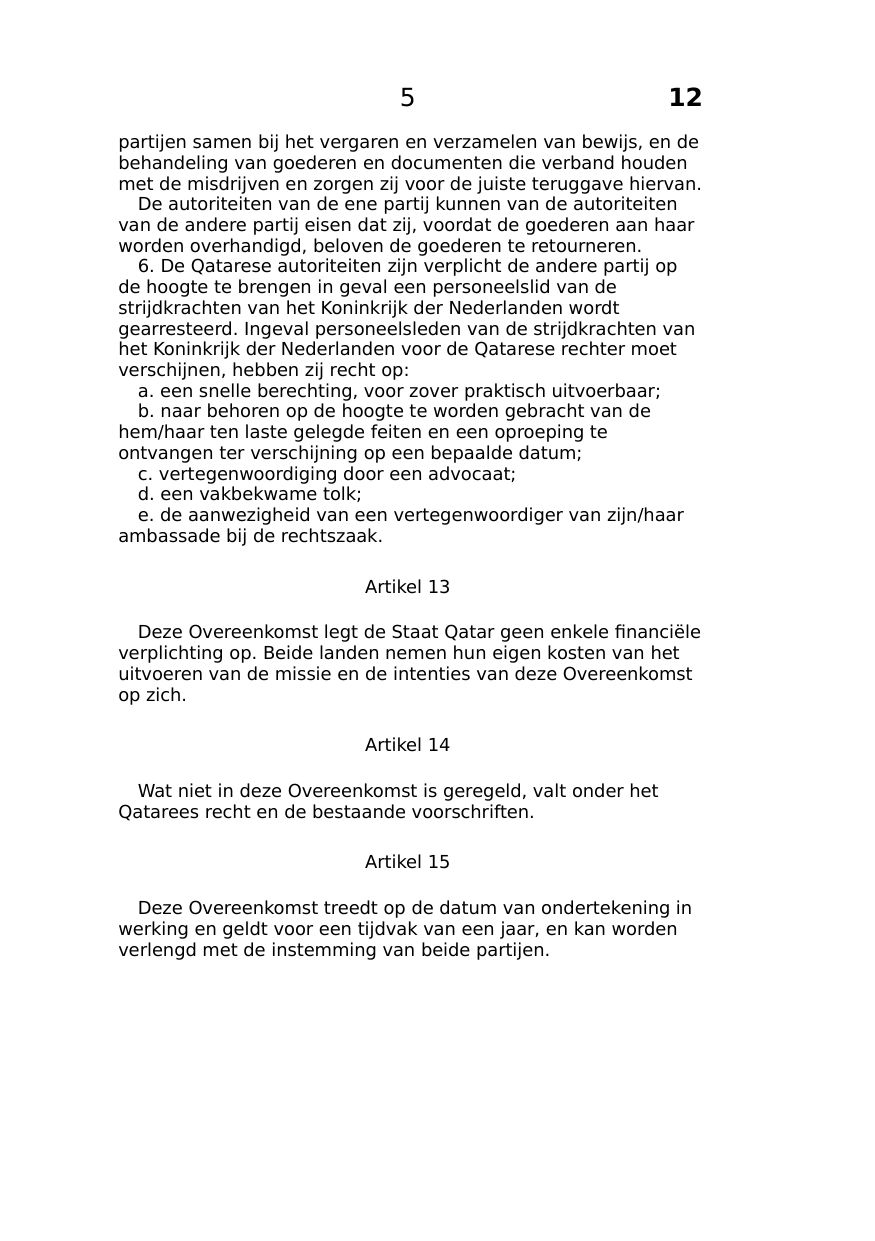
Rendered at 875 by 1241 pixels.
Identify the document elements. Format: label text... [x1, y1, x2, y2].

text b. naar behoren op de hoogte te worden gebracht van de hem/haar ten laste gelegde feiten en een oproeping te ontvangen ter verschijning op een bepaalde datum; [118, 401, 703, 463]
text partijen samen bij het vergaren en verzamelen van bewijs, en de behandeling van goederen en documenten die verband houden met de misdrijven en zorgen zij voor de juiste teruggave hiervan. [118, 132, 703, 194]
text Wat niet in deze Overeenkomst is geregeld, valt onder het Qatarees recht en de bestaande voorschriften. [118, 781, 703, 822]
subtitle Artikel 15 [118, 852, 703, 873]
text Deze Overeenkomst legt de Staat Qatar geen enkele financiële verplichting op. Beide landen nemen hun eigen kosten van het uitvoeren van de missie en de intenties van deze Overeenkomst op zich. [118, 622, 703, 705]
text e. de aanwezigheid van een vertegenwoordiger van zijn/haar ambassade bij de rechtszaak. [118, 505, 703, 546]
text c. vertegenwoordiging door een advocaat; [118, 463, 703, 484]
text 6. De Qatarese autoriteiten zijn verplicht de andere partij op de hoogte te brengen in geval een personeelslid van de strijdkrachten van het Koninkrijk der Nederlanden wordt gearresteerd. Ingeval personeelsleden van de strijdkrachten van het Koninkrijk der Nederlanden voor de Qatarese rechter moet verschijnen, hebben zij recht op: [118, 256, 703, 381]
text a. een snelle berechting, voor zover praktisch uitvoerbaar; [118, 381, 703, 401]
text De autoriteiten van de ene partij kunnen van de autoriteiten van de andere partij eisen dat zij, voordat de goederen aan haar worden overhandigd, beloven de goederen te retourneren. [118, 194, 703, 256]
subtitle Artikel 13 [118, 576, 703, 597]
subtitle Artikel 14 [118, 735, 703, 756]
text Deze Overeenkomst treedt op de datum van ondertekening in werking en geldt voor een tijdvak van een jaar, en kan worden verlengd met de instemming van beide partijen. [118, 898, 703, 960]
text d. een vakbekwame tolk; [118, 484, 703, 505]
